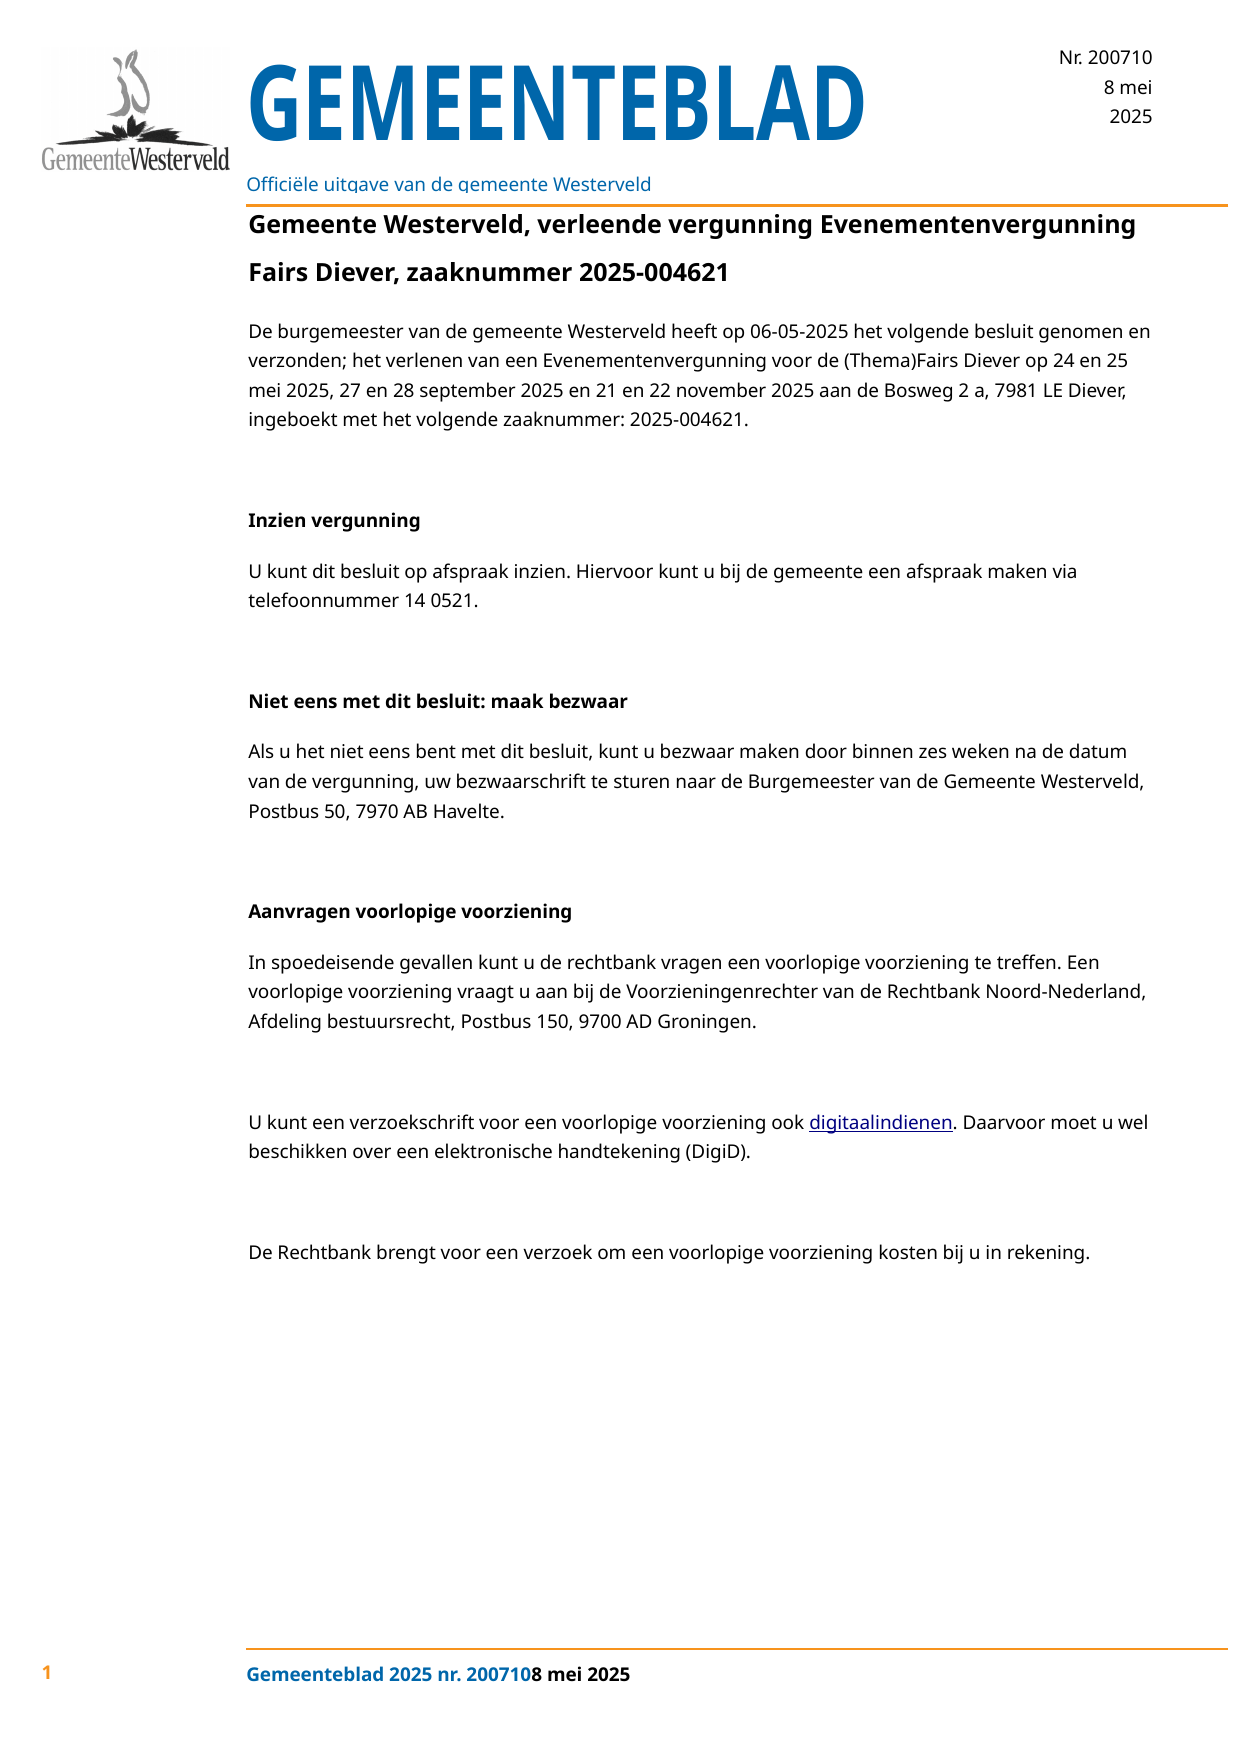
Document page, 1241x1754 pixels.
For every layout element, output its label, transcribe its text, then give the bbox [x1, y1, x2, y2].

text De burgemeester van de gemeente Westerveld heeft op 06-05-2025 het volgende besluit genomen en verzonden; het verlenen van een Evenementenvergunning voor de (Thema)Fairs Diever op 24 en 25 mei 2025, 27 en 28 september 2025 en 21 en 22 november 2025 aan de Bosweg 2 a, 7981 LE Diever, ingeboekt met het volgende zaaknummer: 2025-004621. [248, 318, 1152, 432]
text U kunt dit besluit op afspraak inzien. Hiervoor kunt u bij de gemeente een afspraak maken via telefoonnummer 14 0521. [248, 558, 1152, 613]
text Aanvragen voorlopige voorziening [248, 899, 1152, 924]
text Als u het niet eens bent met dit besluit, kunt u bezwaar maken door binnen zes weken na de datum van de vergunning, uw bezwaarschrift te sturen naar de Burgemeester van de Gemeente Westerveld, Postbus 50, 7970 AB Havelte. [248, 739, 1152, 824]
text Inzien vergunning [248, 507, 1152, 533]
text In spoedeisende gevallen kunt u de rechtbank vragen een voorlopige voorziening te treffen. Een voorlopige voorziening vraagt u aan bij de Voorzieningenrechter van de Rechtbank Noord-Nederland, Afdeling bestuursrecht, Postbus 150, 9700 AD Groningen. [248, 949, 1152, 1034]
text U kunt een verzoekschrift voor een voorlopige voorziening ook digitaalindienen. Daarvoor moet u wel beschikken over een elektronische handtekening (DigiD). [248, 1109, 1152, 1164]
text Niet eens met dit besluit: maak bezwaar [248, 688, 1152, 714]
text Gemeente Westerveld, verleende vergunning Evenementenvergunning Fairs Diever, zaaknummer 2025-004621 [248, 207, 1152, 288]
text De Rechtbank brengt voor een verzoek om een voorlopige voorziening kosten bij u in rekening. [248, 1239, 1152, 1265]
picture [41, 47, 231, 172]
